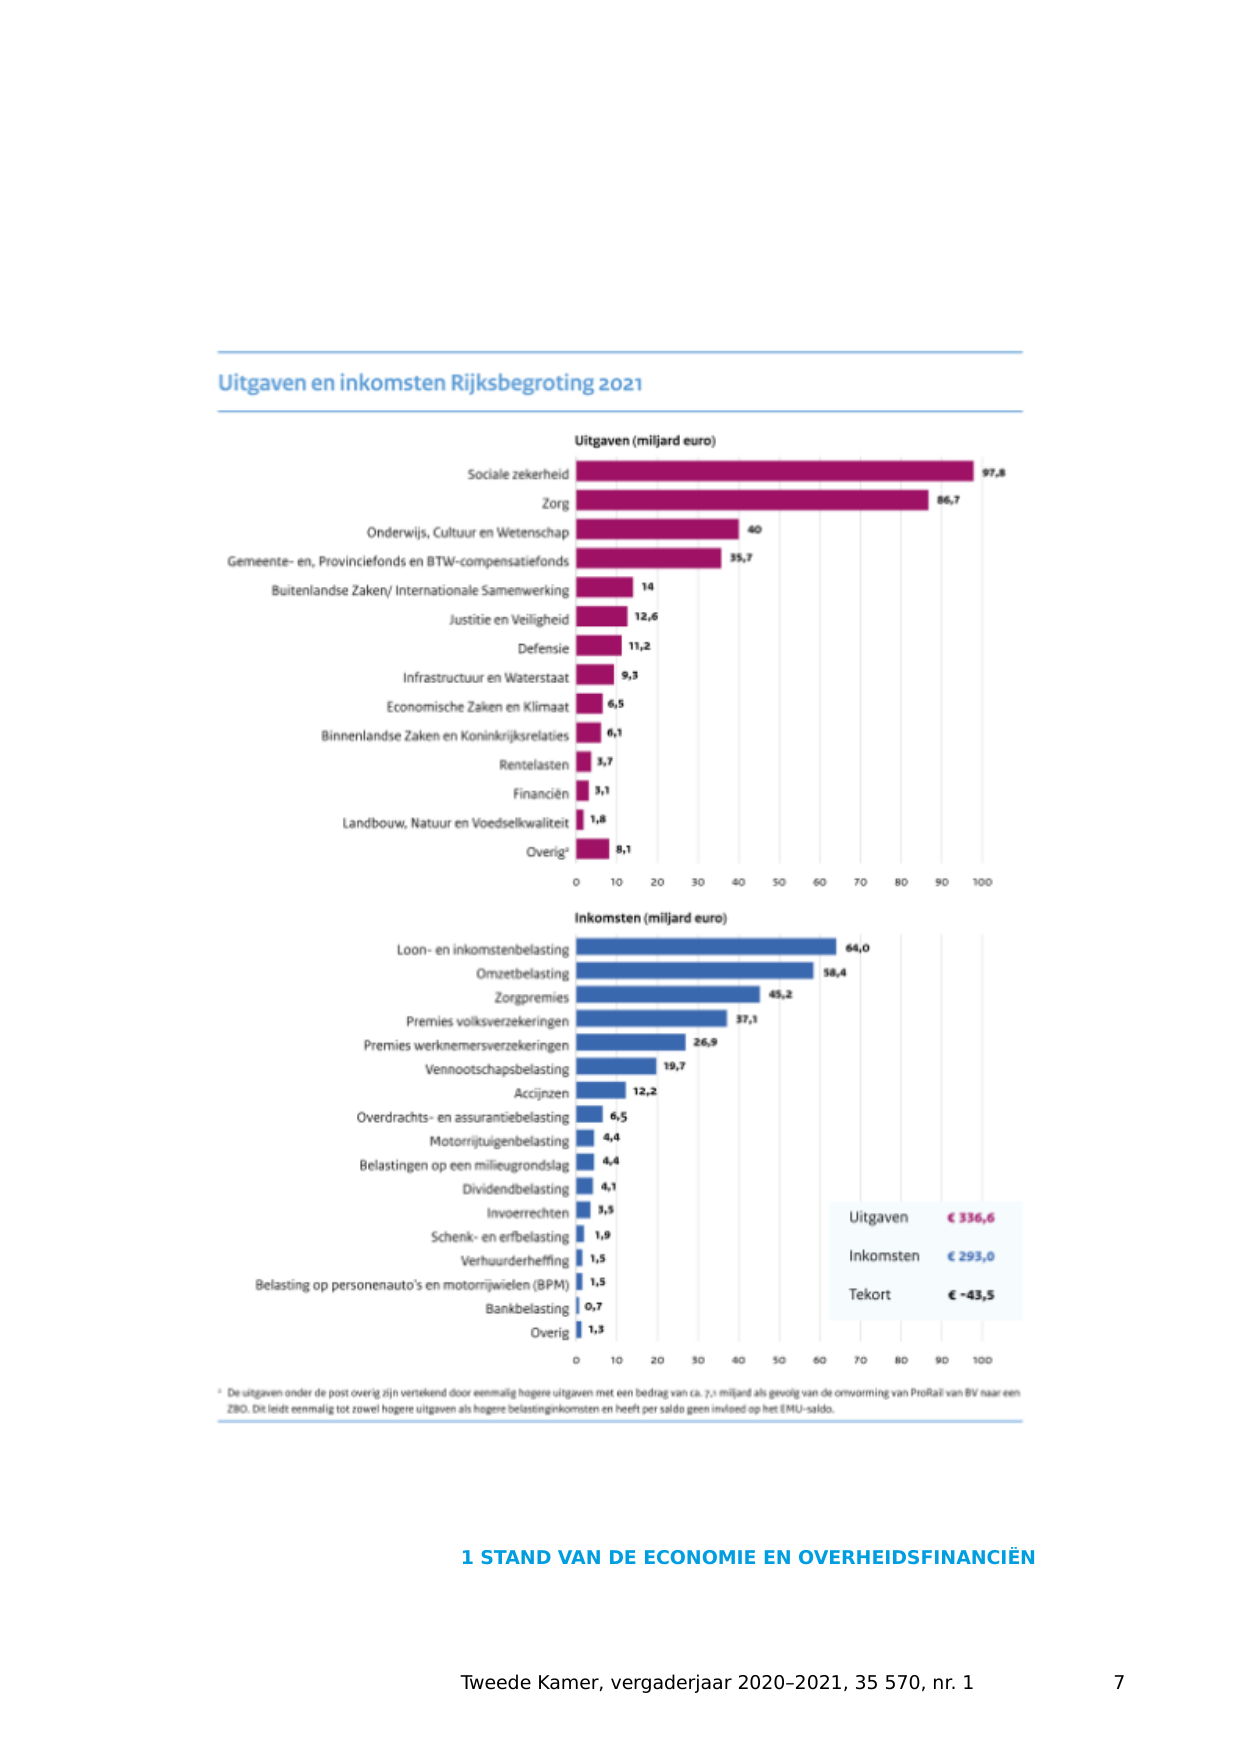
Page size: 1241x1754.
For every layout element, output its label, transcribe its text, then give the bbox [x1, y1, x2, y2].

title 1 Stand van de economie en overheidsfinanciën [461, 1547, 1125, 1569]
